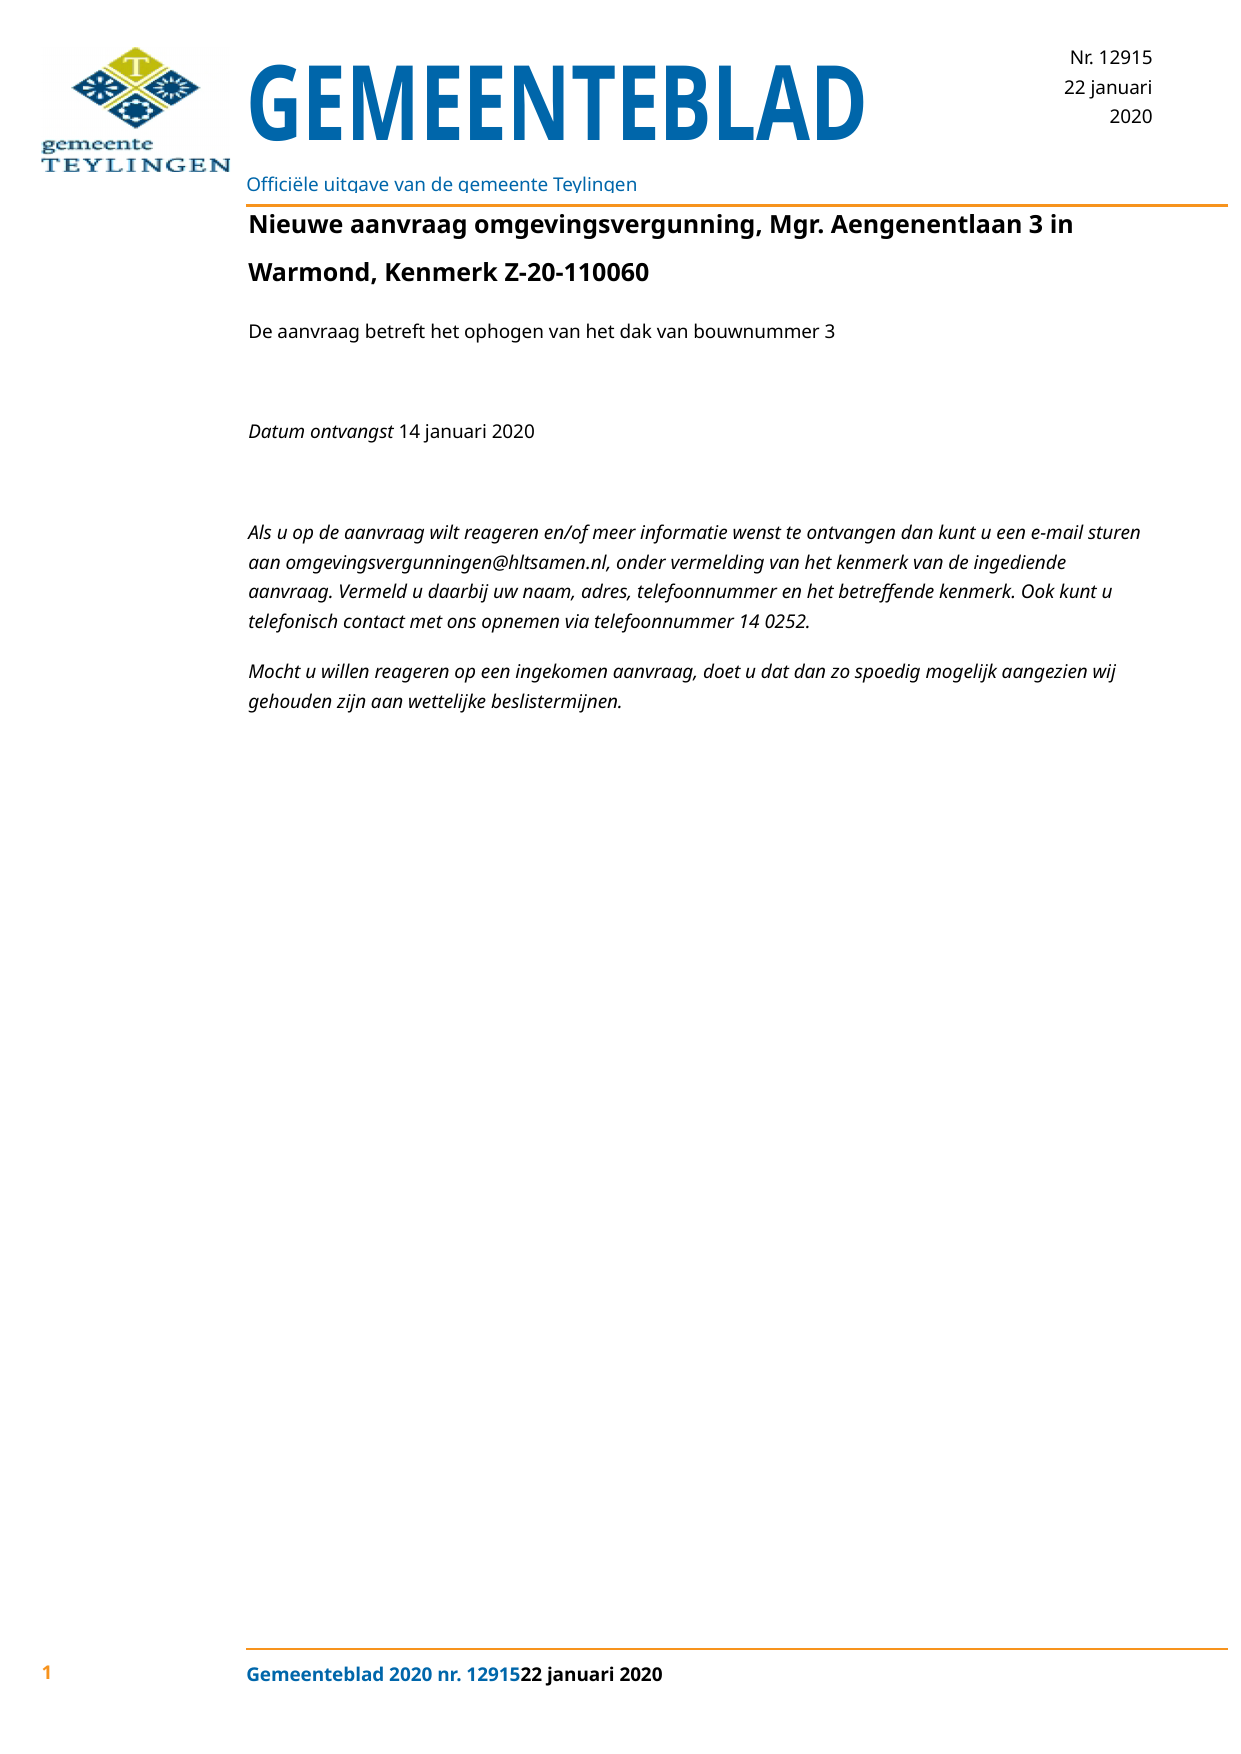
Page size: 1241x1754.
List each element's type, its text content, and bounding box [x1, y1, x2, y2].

text De aanvraag betreft het ophogen van het dak van bouwnummer 3 [248, 318, 1152, 344]
text Als u op de aanvraag wilt reageren en/of meer informatie wenst te ontvangen dan kunt u een e-mail sturen aan omgevingsvergunningen@hltsamen.nl, onder vermelding van het kenmerk van de ingediende aanvraag. Vermeld u daarbij uw naam, adres, telefoonnummer en het betreffende kenmerk. Ook kunt u telefonisch contact met ons opnemen via telefoonnummer 14 0252. [248, 519, 1152, 634]
text Mocht u willen reageren op een ingekomen aanvraag, doet u dat dan zo spoedig mogelijk aangezien wij gehouden zijn aan wettelijke beslistermijnen. [248, 659, 1152, 714]
text Datum ontvangst 14 januari 2020 [248, 419, 1152, 444]
text Nieuwe aanvraag omgevingsvergunning, Mgr. Aengenentlaan 3 in Warmond, Kenmerk Z-20-110060 [248, 207, 1152, 288]
picture [41, 47, 231, 172]
